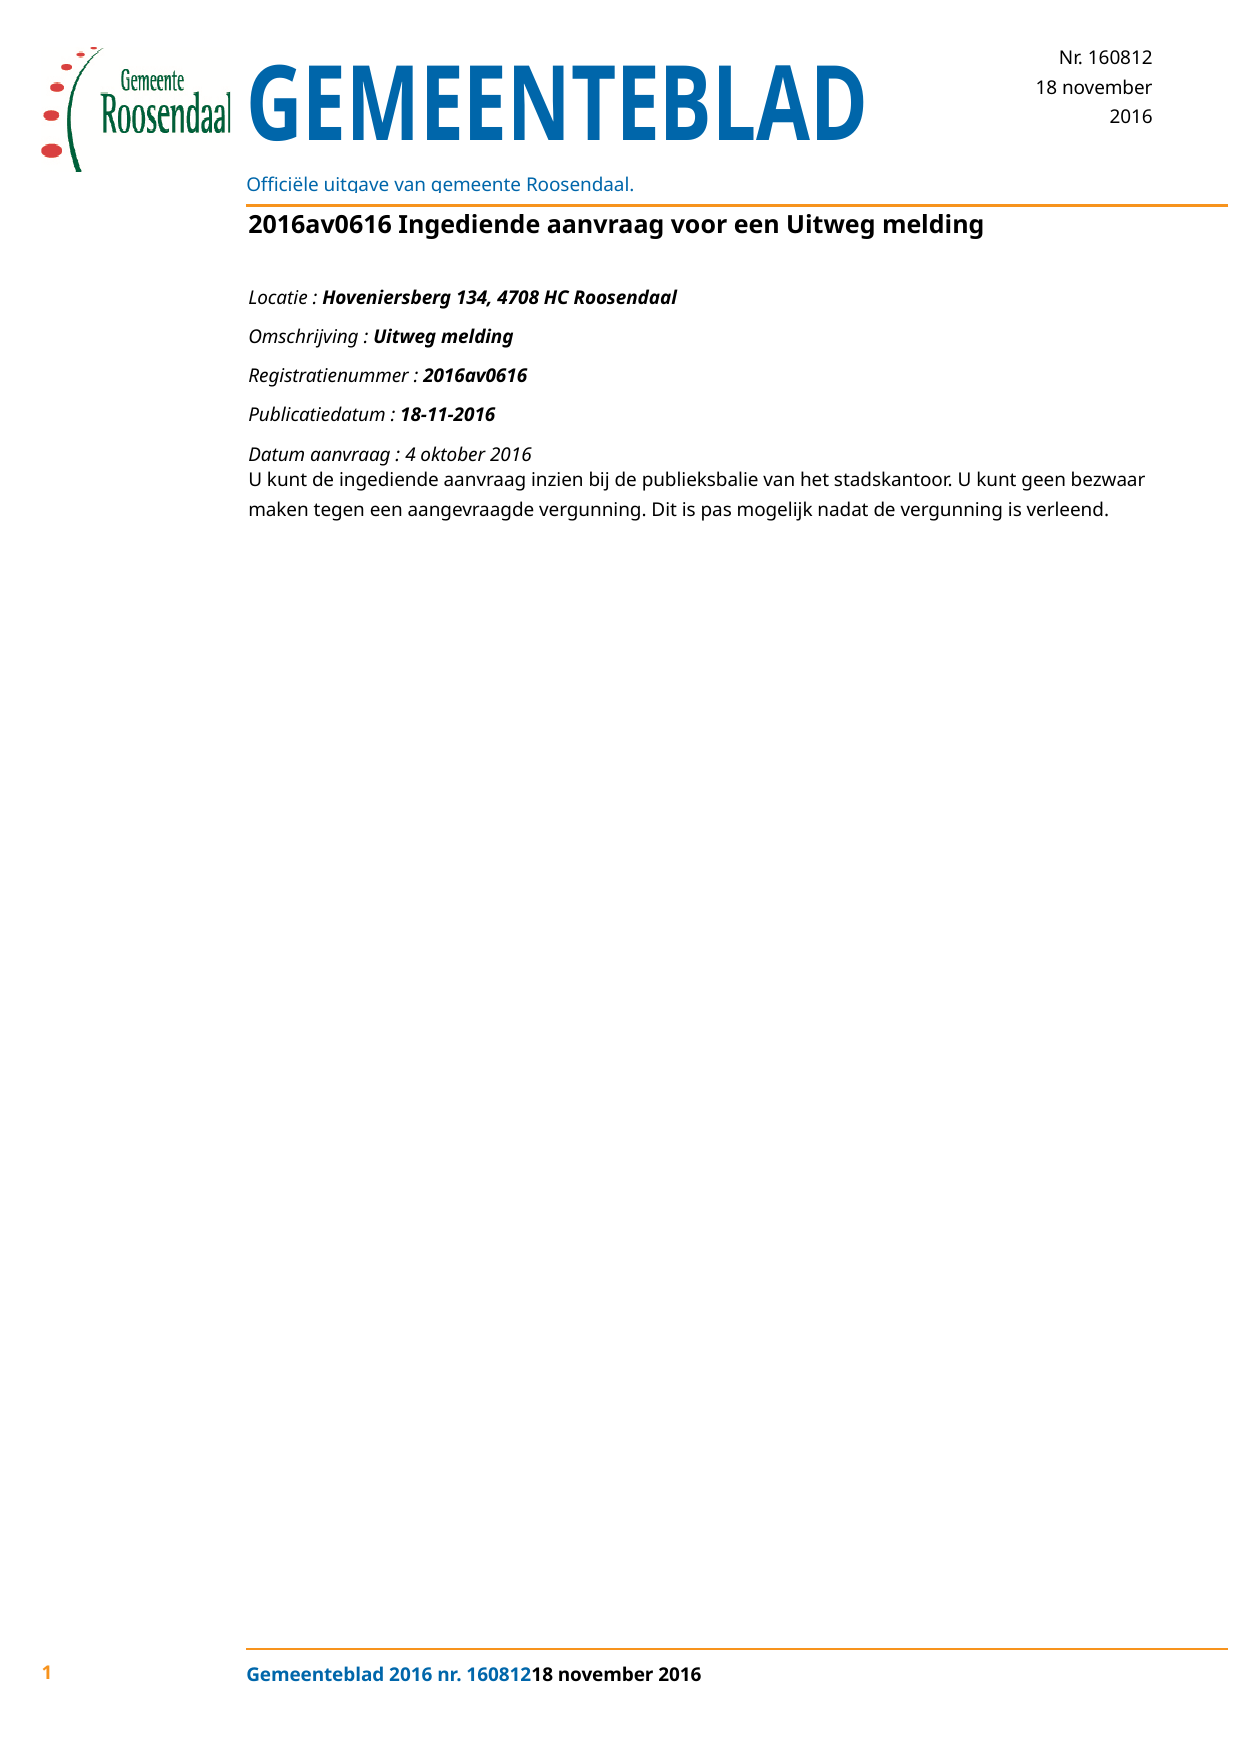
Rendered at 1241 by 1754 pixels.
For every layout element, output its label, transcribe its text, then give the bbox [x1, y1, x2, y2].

text Locatie : Hoveniersberg 134, 4708 HC Roosendaal [248, 284, 1152, 309]
text Registratienummer : 2016av0616 [248, 362, 1152, 388]
picture [41, 47, 231, 172]
text U kunt de ingediende aanvraag inzien bij de publieksbalie van het stadskantoor. U kunt geen bezwaar maken tegen een aangevraagde vergunning. Dit is pas mogelijk nadat de vergunning is verleend. [248, 467, 1152, 522]
text Datum aanvraag : 4 oktober 2016 [248, 441, 1152, 467]
text Omschrijving : Uitweg melding [248, 323, 1152, 349]
text 2016av0616 Ingediende aanvraag voor een Uitweg melding [248, 207, 1152, 241]
text Publicatiedatum : 18-11-2016 [248, 402, 1152, 427]
